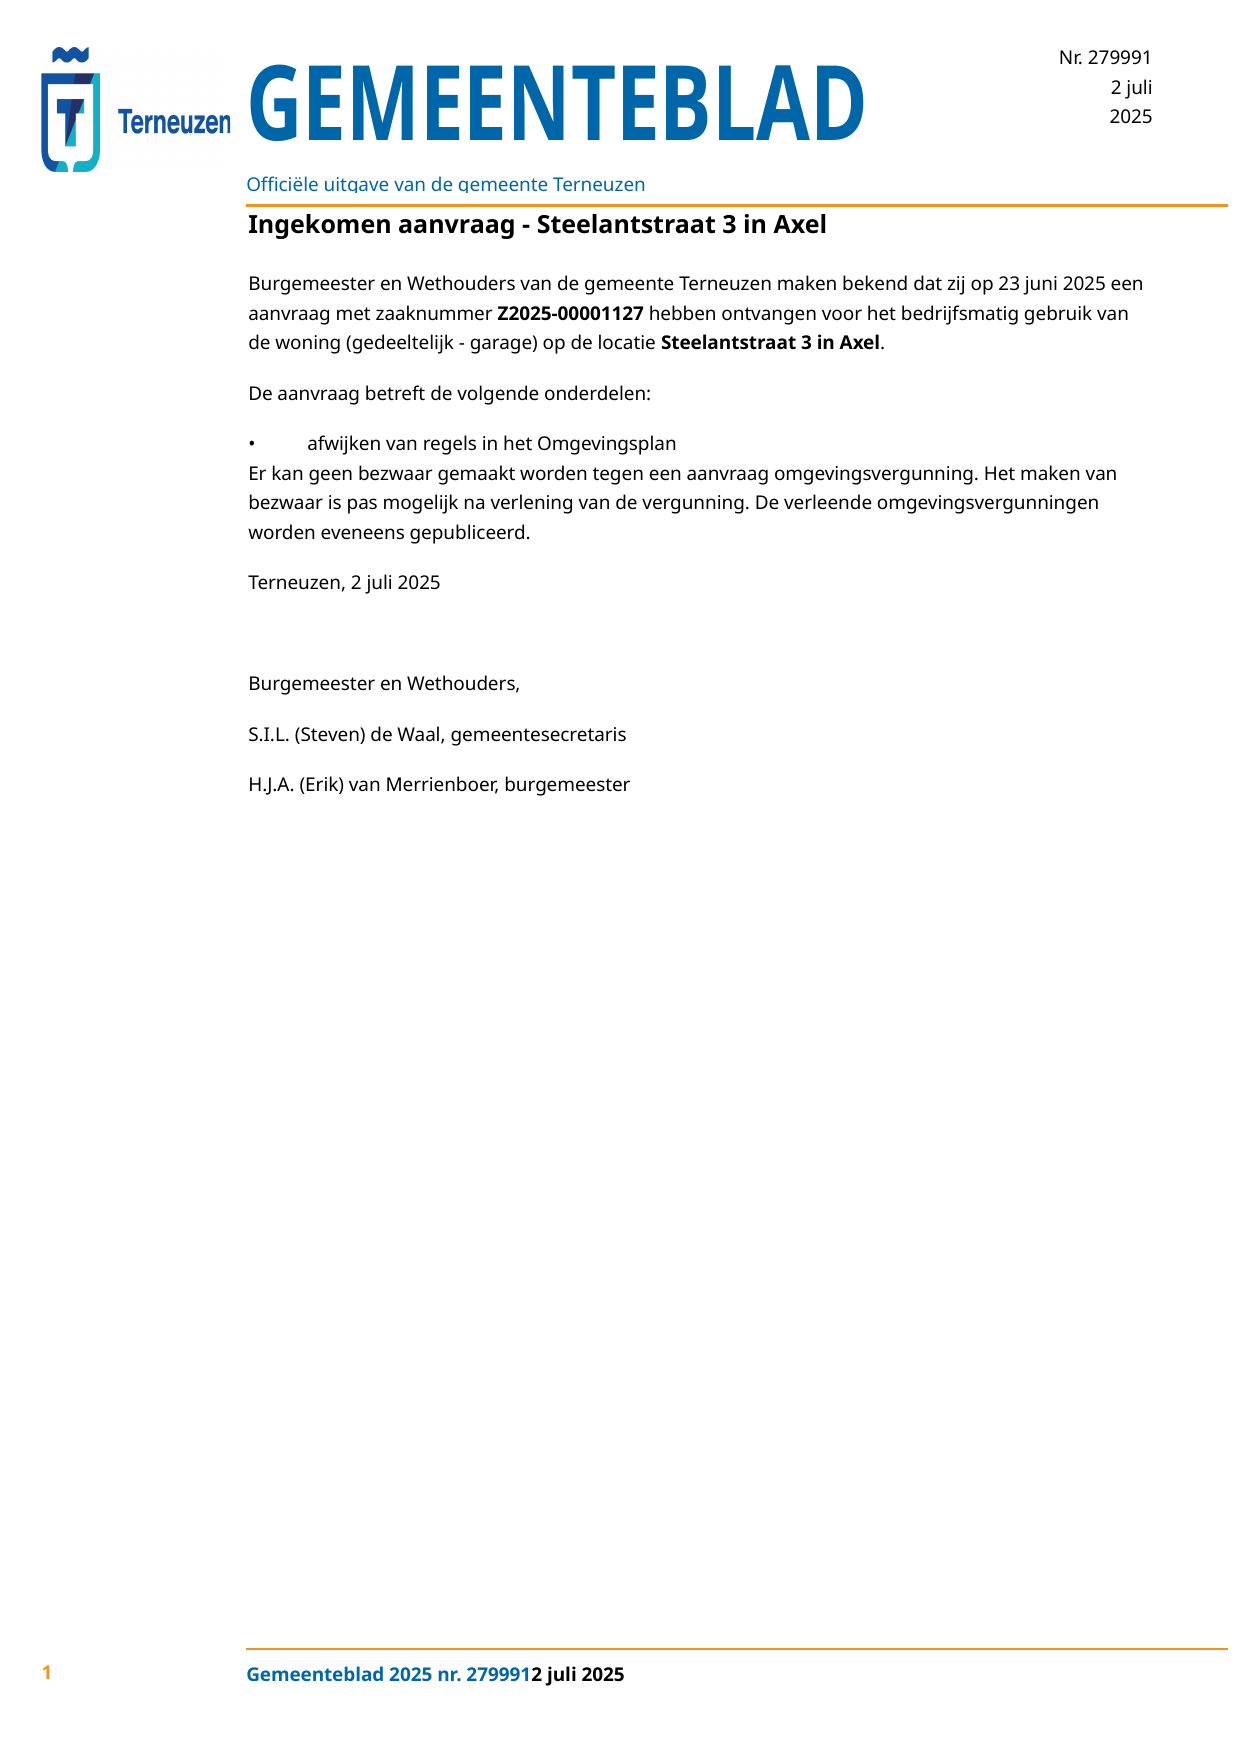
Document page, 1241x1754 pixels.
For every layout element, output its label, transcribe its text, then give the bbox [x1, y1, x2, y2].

text H.J.A. (Erik) van Merrienboer, burgemeester [248, 771, 1152, 797]
text Terneuzen, 2 juli 2025 [248, 569, 1152, 595]
list afwijken van regels in het Omgevingsplan [248, 430, 1152, 456]
text Ingekomen aanvraag - Steelantstraat 3 in Axel [248, 207, 1152, 241]
text Burgemeester en Wethouders van de gemeente Terneuzen maken bekend dat zij op 23 juni 2025 een aanvraag met zaaknummer Z2025-00001127 hebben ontvangen voor het bedrijfsmatig gebruik van de woning (gedeeltelijk - garage) op de locatie Steelantstraat 3 in Axel. [248, 270, 1152, 355]
text Er kan geen bezwaar gemaakt worden tegen een aanvraag omgevingsvergunning. Het maken van bezwaar is pas mogelijk na verlening van de vergunning. De verleende omgevingsvergunningen worden eveneens gepubliceerd. [248, 460, 1152, 545]
text Burgemeester en Wethouders, [248, 670, 1152, 696]
text S.I.L. (Steven) de Waal, gemeentesecretaris [248, 721, 1152, 746]
text De aanvraag betreft de volgende onderdelen: [248, 380, 1152, 406]
picture [41, 47, 231, 172]
